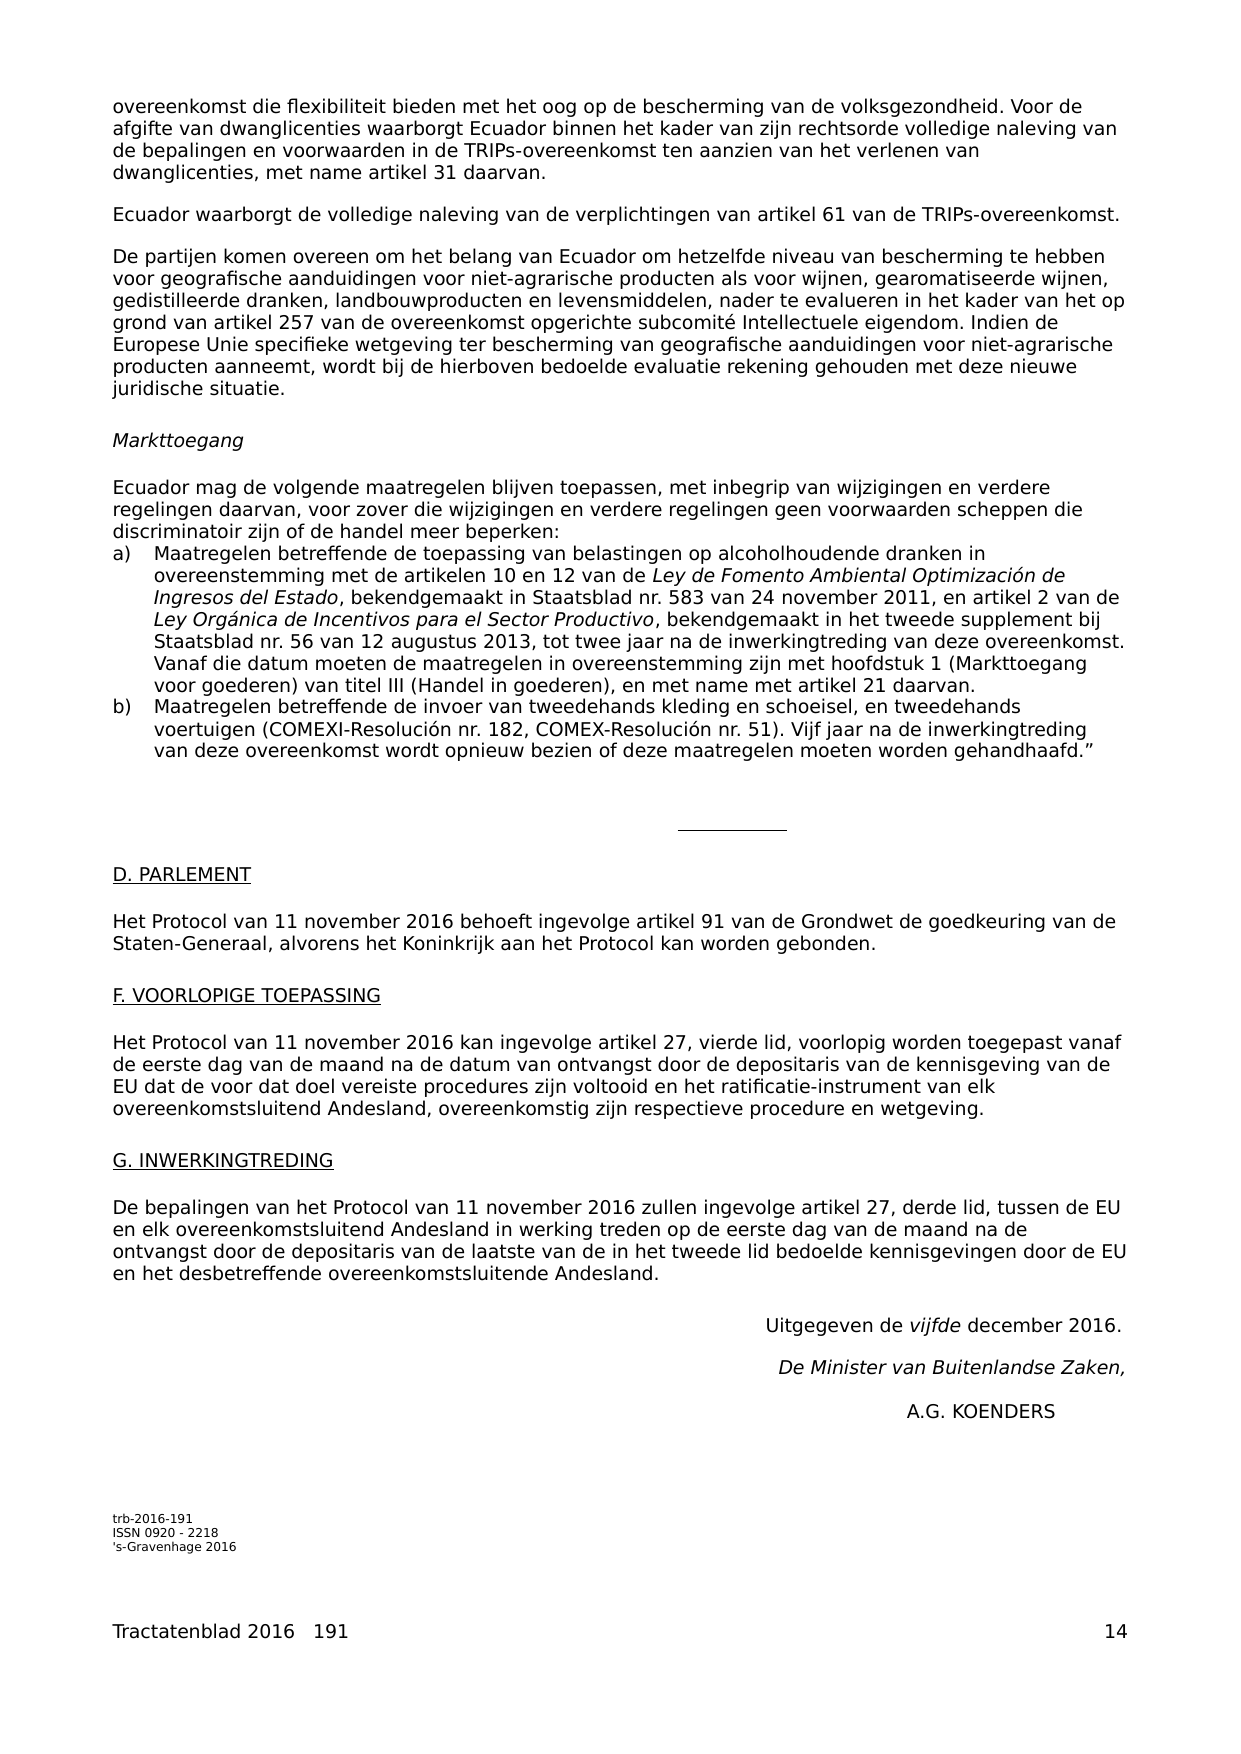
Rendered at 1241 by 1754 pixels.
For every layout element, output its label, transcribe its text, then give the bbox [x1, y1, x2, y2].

subtitle F. VOORLOPIGE TOEPASSING [112, 985, 1128, 1007]
text 's-Gravenhage 2016 [112, 1540, 346, 1554]
text Ecuador mag de volgende maatregelen blijven toepassen, met inbegrip van wijzigingen en verdere regelingen daarvan, voor zover die wijzigingen en verdere regelingen geen voorwaarden scheppen die discriminatoir zijn of de handel meer beperken: [112, 477, 1128, 543]
subtitle Markttoegang [112, 430, 1128, 452]
text trb-2016-191 [112, 1512, 346, 1526]
subtitle D. PARLEMENT [112, 864, 1128, 886]
text a) Maatregelen betreffende de toepassing van belastingen op alcoholhoudende dranken in overeenstemming met de artikelen 10 en 12 van de Ley de Fomento Ambiental Optimización de Ingresos del Estado, bekendgemaakt in Staatsblad nr. 583 van 24 november 2011, en artikel 2 van de Ley Orgánica de Incentivos para el Sector Productivo, bekendgemaakt in het tweede supplement bij Staatsblad nr. 56 van 12 augustus 2013, tot twee jaar na de inwerkingtreding van deze overeenkomst. Vanaf die datum moeten de maatregelen in overeenstemming zijn met hoofdstuk 1 (Markttoegang voor goederen) van titel III (Handel in goederen), en met name met artikel 21 daarvan. [112, 543, 1128, 696]
text De partijen komen overeen om het belang van Ecuador om hetzelfde niveau van bescherming te hebben voor geografische aanduidingen voor niet-agrarische producten als voor wijnen, gearomatiseerde wijnen, gedistilleerde dranken, landbouwproducten en levensmiddelen, nader te evalueren in het kader van het op grond van artikel 257 van de overeenkomst opgerichte subcomité Intellectuele eigendom. Indien de Europese Unie specifieke wetgeving ter bescherming van geografische aanduidingen voor niet-agrarische producten aanneemt, wordt bij de hierboven bedoelde evaluatie rekening gehouden met deze nieuwe juridische situatie. [112, 246, 1128, 400]
text ISSN 0920 - 2218 [112, 1526, 346, 1540]
text Het Protocol van 11 november 2016 behoeft ingevolge artikel 91 van de Grondwet de goedkeuring van de Staten-Generaal, alvorens het Koninkrijk aan het Protocol kan worden gebonden. [112, 911, 1128, 955]
text b) Maatregelen betreffende de invoer van tweedehands kleding en schoeisel, en tweedehands voertuigen (COMEXI-Resolución nr. 182, COMEX-Resolución nr. 51). Vijf jaar na de inwerkingtreding van deze overeenkomst wordt opnieuw bezien of deze maatregelen moeten worden gehandhaafd.” [112, 696, 1128, 762]
text Het Protocol van 11 november 2016 kan ingevolge artikel 27, vierde lid, voorlopig worden toegepast vanaf de eerste dag van de maand na de datum van ontvangst door de depositaris van de kennisgeving van de EU dat de voor dat doel vereiste procedures zijn voltooid en het ratificatie-instrument van elk overeenkomstsluitend Andesland, overeenkomstig zijn respectieve procedure en wetgeving. [112, 1032, 1128, 1120]
text Ecuador waarborgt de volledige naleving van de verplichtingen van artikel 61 van de TRIPs-overeenkomst. [112, 204, 1128, 226]
text overeenkomst die flexibiliteit bieden met het oog op de bescherming van de volksgezondheid. Voor de afgifte van dwanglicenties waarborgt Ecuador binnen het kader van zijn rechtsorde volledige naleving van de bepalingen en voorwaarden in de TRIPs-overeenkomst ten aanzien van het verlenen van dwanglicenties, met name artikel 31 daarvan. [112, 96, 1128, 184]
subtitle G. INWERKINGTREDING [112, 1150, 1128, 1172]
text De bepalingen van het Protocol van 11 november 2016 zullen ingevolge artikel 27, derde lid, tussen de EU en elk overeenkomstsluitend Andesland in werking treden op de eerste dag van de maand na de ontvangst door de depositaris van de laatste van de in het tweede lid bedoelde kennisgevingen door de EU en het desbetreffende overeenkomstsluitende Andesland. [112, 1197, 1128, 1285]
text Uitgegeven de vijfde december 2016. [112, 1315, 1128, 1337]
text De Minister van Buitenlandse Zaken, A.G. KOENDERS [112, 1357, 1128, 1423]
